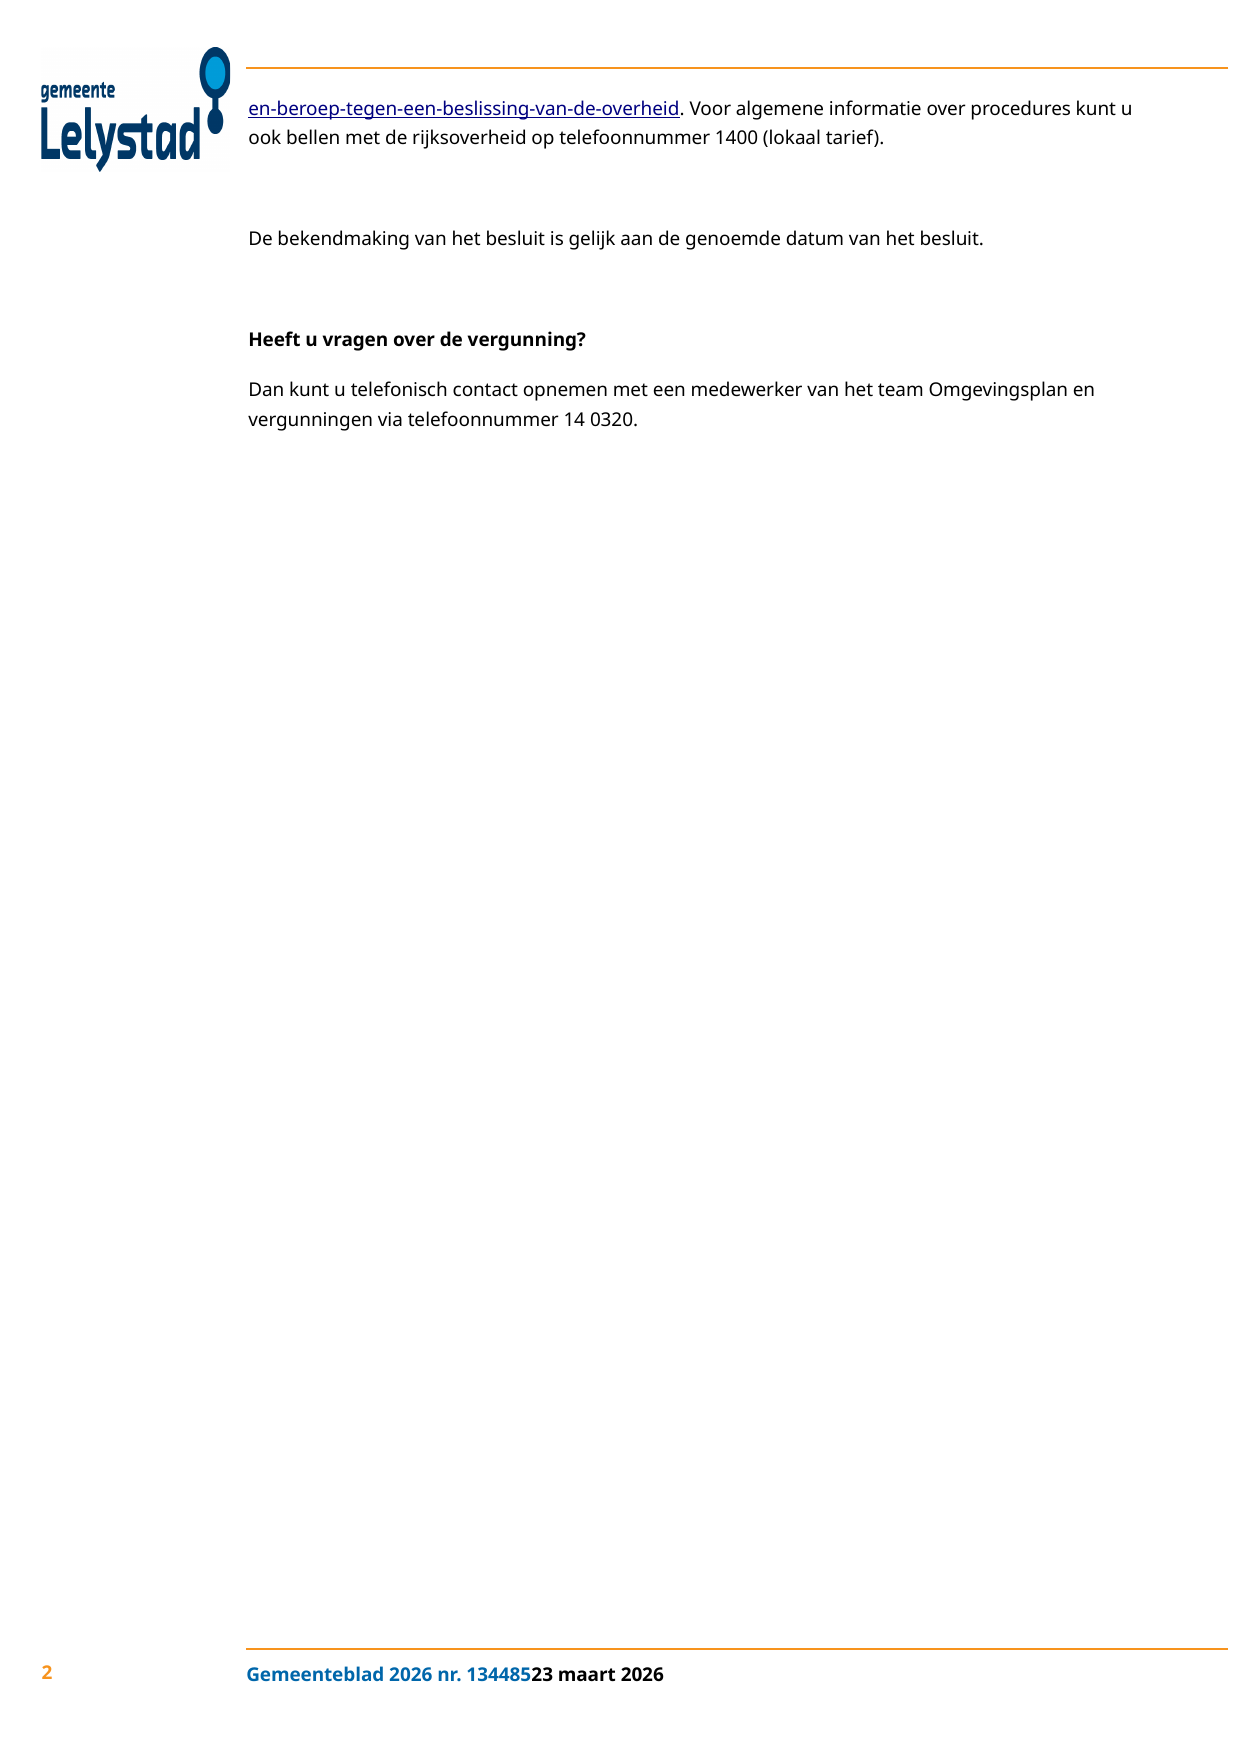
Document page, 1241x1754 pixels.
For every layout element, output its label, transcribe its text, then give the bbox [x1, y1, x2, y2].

picture [41, 47, 231, 172]
text Dan kunt u telefonisch contact opnemen met een medewerker van het team Omgevingsplan en vergunningen via telefoonnummer 14 0320. [248, 376, 1152, 432]
text Heeft u vragen over de vergunning? [248, 326, 1152, 352]
text en-beroep-tegen-een-beslissing-van-de-overheid. Voor algemene informatie over procedures kunt u ook bellen met de rijksoverheid op telefoonnummer 1400 (lokaal tarief). [248, 95, 1152, 150]
text De bekendmaking van het besluit is gelijk aan de genoemde datum van het besluit. [248, 225, 1152, 251]
